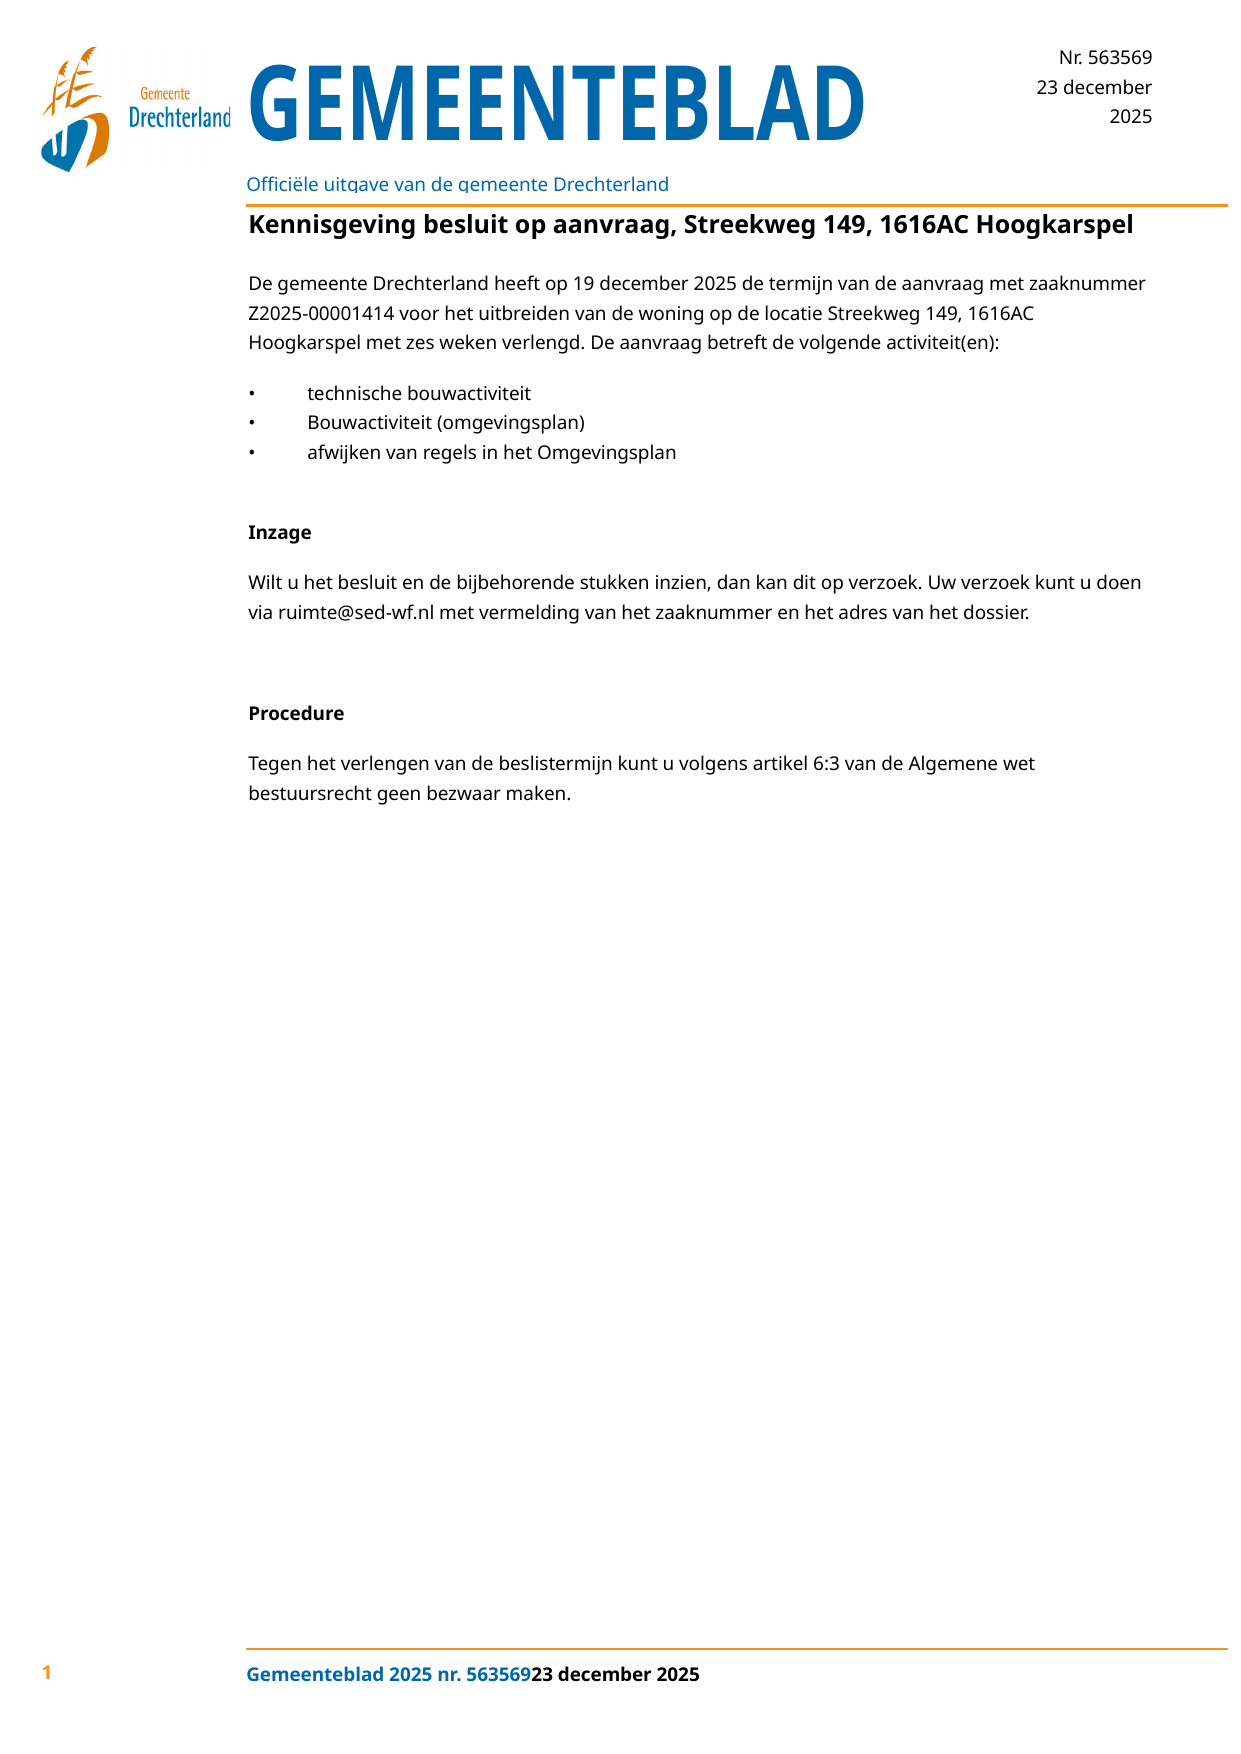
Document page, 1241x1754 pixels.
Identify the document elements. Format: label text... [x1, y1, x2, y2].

text Tegen het verlengen van de beslistermijn kunt u volgens artikel 6:3 van de Algemene wet bestuursrecht geen bezwaar maken. [248, 750, 1152, 806]
picture [41, 158, 64, 172]
list Bouwactiviteit (omgevingsplan) [248, 409, 1152, 435]
text Procedure [248, 700, 1152, 726]
text Inzage [248, 519, 1152, 545]
text De gemeente Drechterland heeft op 19 december 2025 de termijn van de aanvraag met zaaknummer Z2025-00001414 voor het uitbreiden van de woning op de locatie Streekweg 149, 1616AC Hoogkarspel met zes weken verlengd. De aanvraag betreft de volgende activiteit(en): [248, 270, 1152, 355]
list afwijken van regels in het Omgevingsplan [248, 439, 1152, 465]
picture [41, 47, 231, 172]
list technische bouwactiviteit [248, 380, 1152, 406]
picture [226, 115, 231, 124]
text Kennisgeving besluit op aanvraag, Streekweg 149, 1616AC Hoogkarspel [248, 207, 1152, 241]
text Wilt u het besluit en de bijbehorende stukken inzien, dan kan dit op verzoek. Uw verzoek kunt u doen via ruimte@sed-wf.nl met vermelding van het zaaknummer en het adres van het dossier. [248, 569, 1152, 625]
